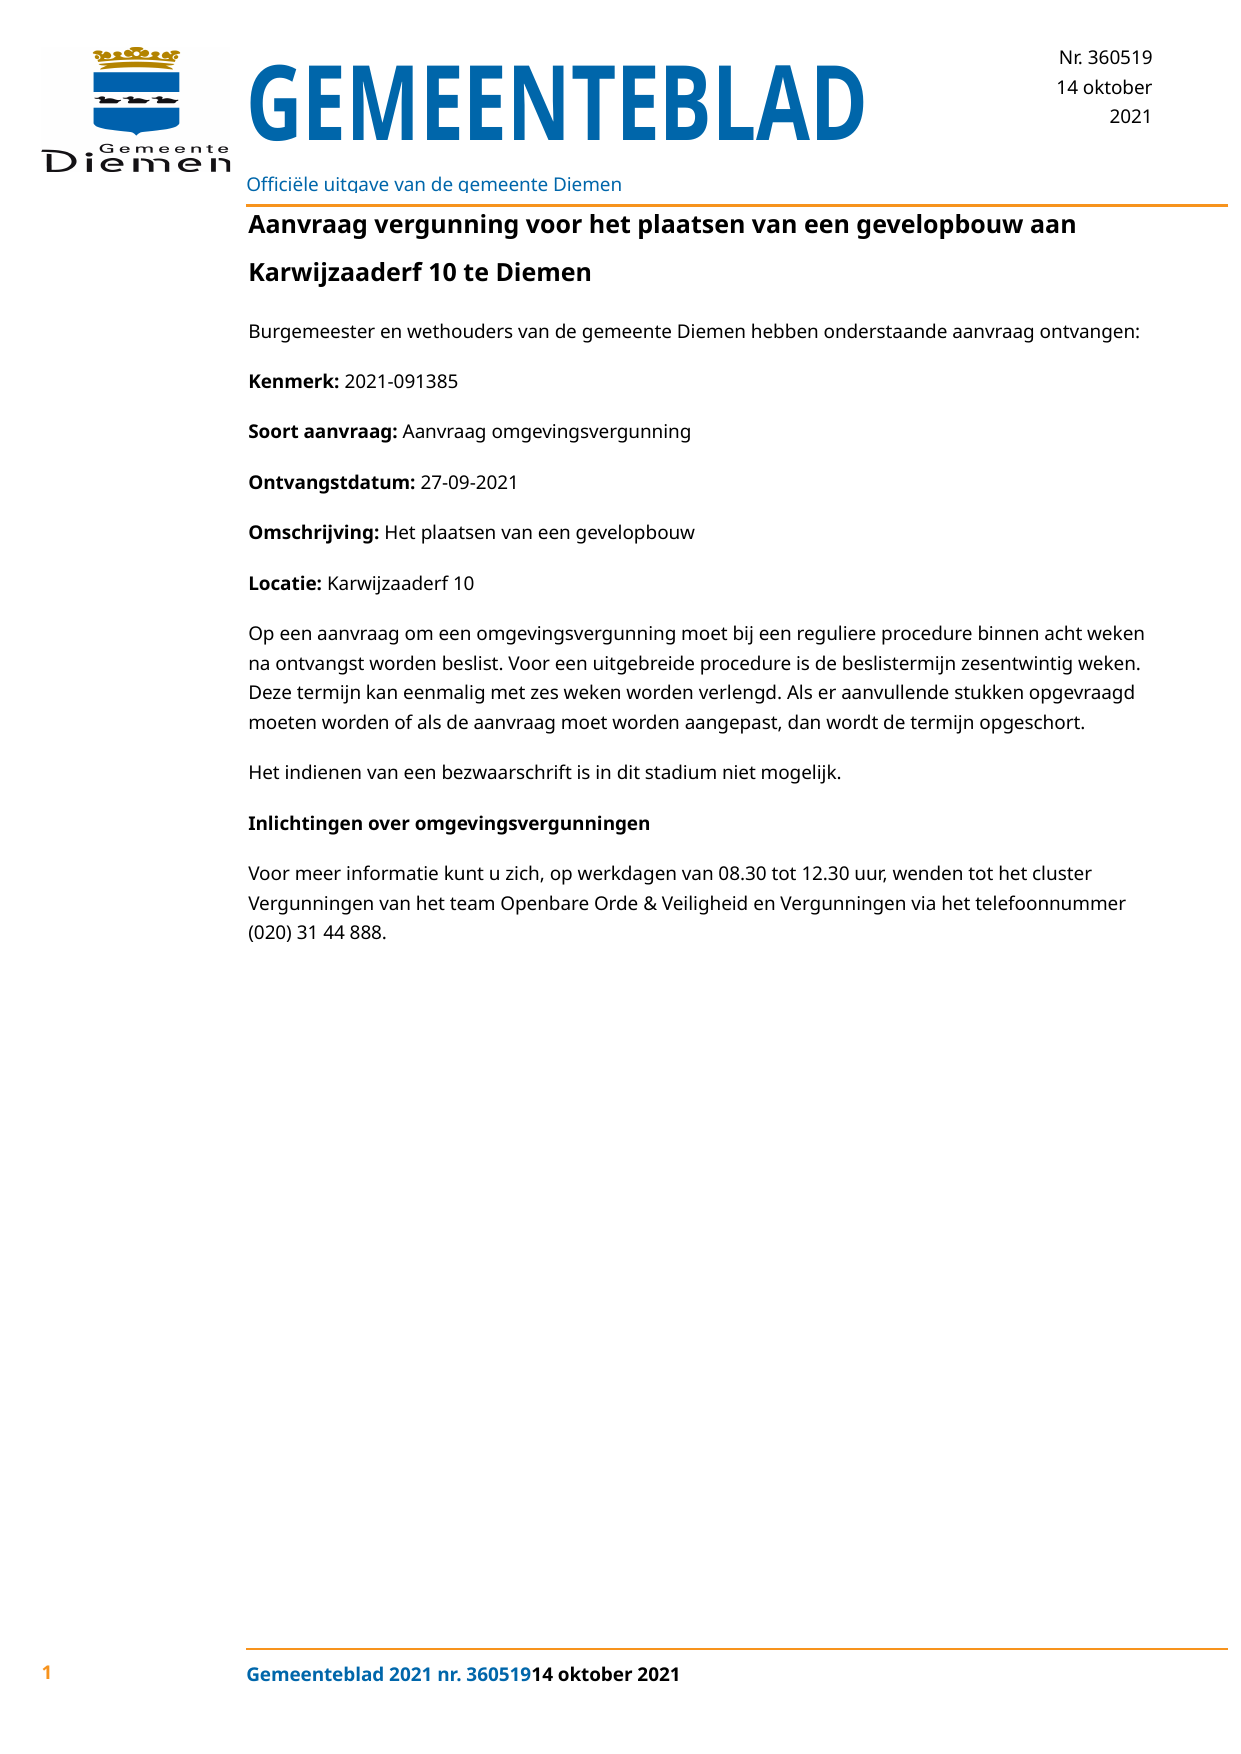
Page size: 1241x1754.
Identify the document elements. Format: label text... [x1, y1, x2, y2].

text Soort aanvraag: Aanvraag omgevingsvergunning [248, 419, 1152, 444]
text Op een aanvraag om een omgevingsvergunning moet bij een reguliere procedure binnen acht weken na ontvangst worden beslist. Voor een uitgebreide procedure is de beslistermijn zesentwintig weken. Deze termijn kan eenmalig met zes weken worden verlengd. Als er aanvullende stukken opgevraagd moeten worden of als de aanvraag moet worden aangepast, dan wordt de termijn opgeschort. [248, 620, 1152, 735]
text Ontvangstdatum: 27-09-2021 [248, 469, 1152, 495]
text Aanvraag vergunning voor het plaatsen van een gevelopbouw aan Karwijzaaderf 10 te Diemen [248, 207, 1152, 288]
text Burgemeester en wethouders van de gemeente Diemen hebben onderstaande aanvraag ontvangen: [248, 318, 1152, 344]
text Kenmerk: 2021-091385 [248, 368, 1152, 394]
text Locatie: Karwijzaaderf 10 [248, 570, 1152, 596]
text Het indienen van een bezwaarschrift is in dit stadium niet mogelijk. [248, 759, 1152, 785]
text Inlichtingen over omgevingsvergunningen [248, 810, 1152, 836]
text Omschrijving: Het plaatsen van een gevelopbouw [248, 519, 1152, 545]
text Voor meer informatie kunt u zich, op werkdagen van 08.30 tot 12.30 uur, wenden tot het cluster Vergunningen van het team Openbare Orde & Veiligheid en Vergunningen via het telefoonnummer (020) 31 44 888. [248, 860, 1152, 945]
picture [41, 47, 231, 172]
